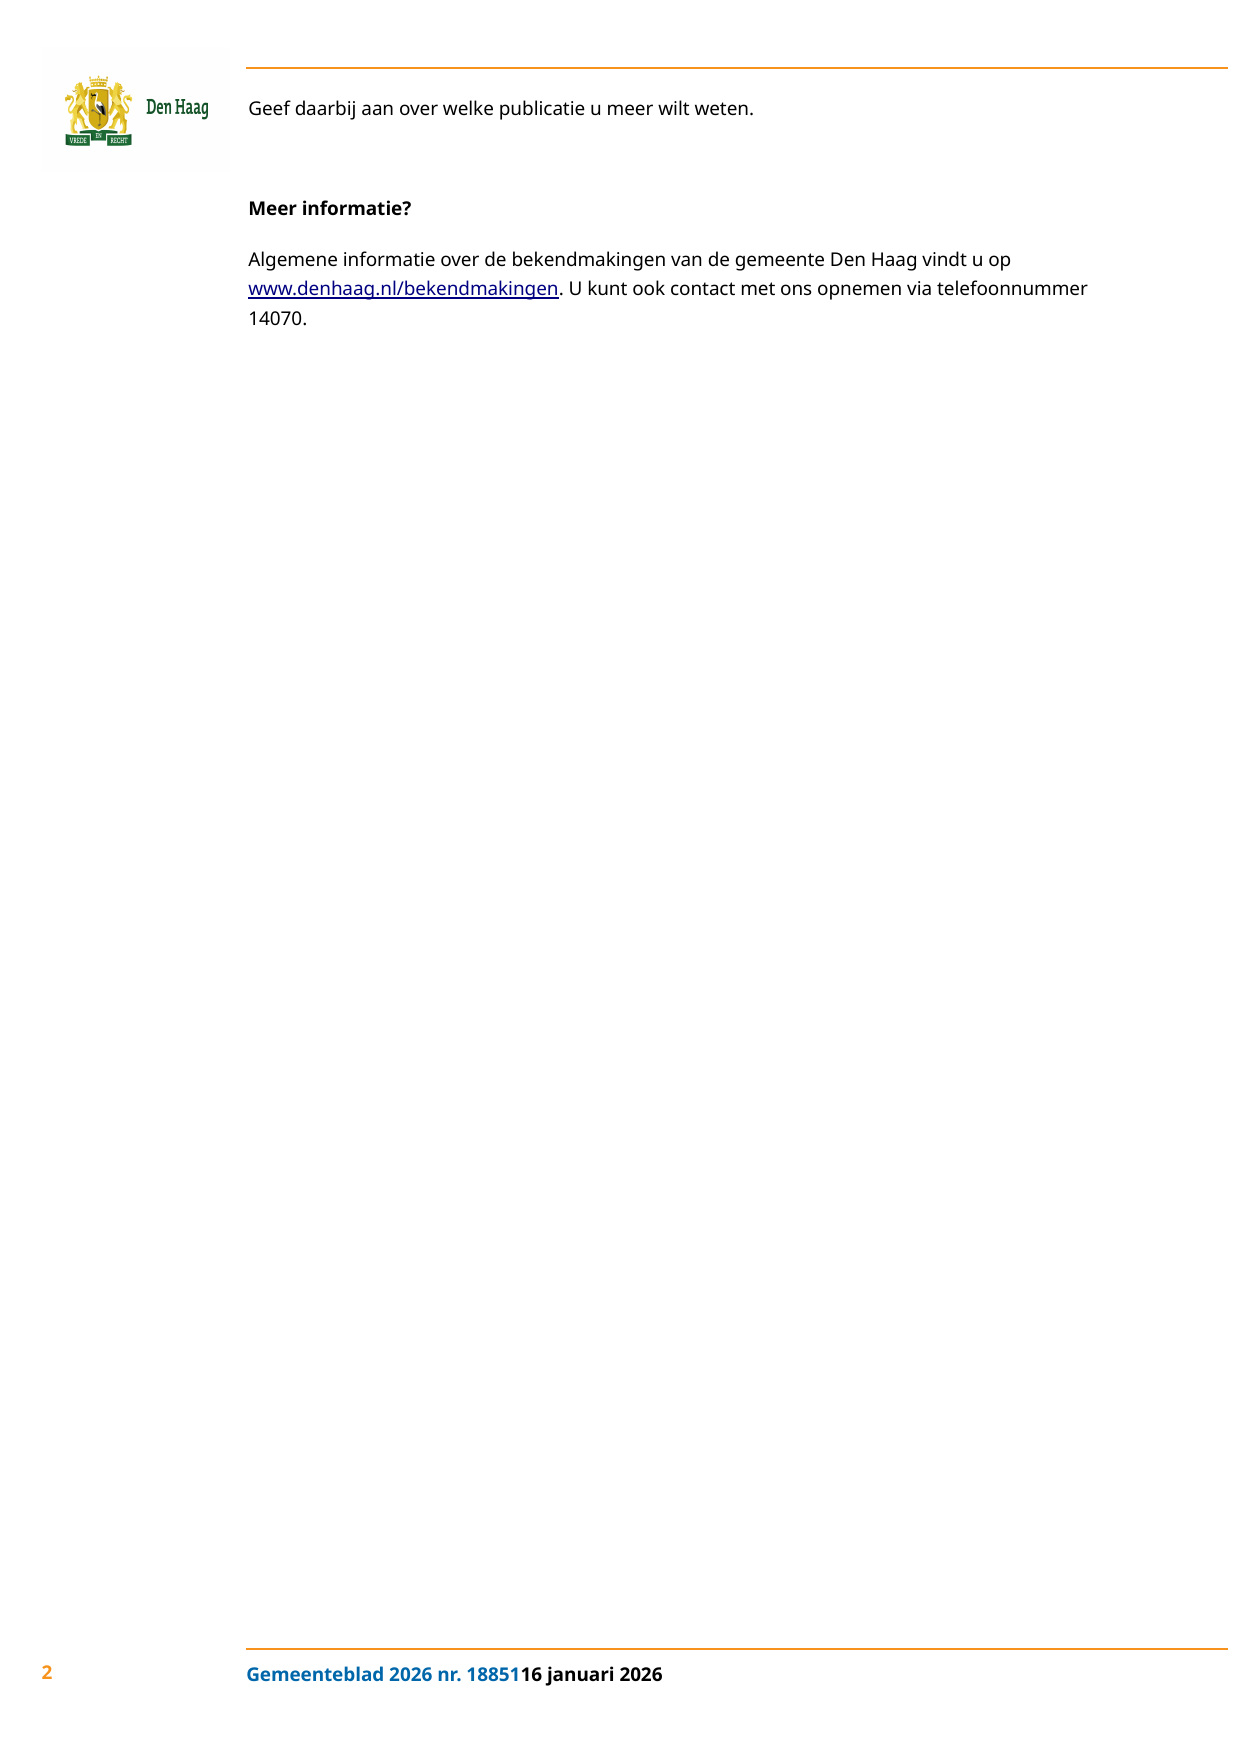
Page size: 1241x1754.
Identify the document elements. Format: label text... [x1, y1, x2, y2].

picture [41, 47, 231, 172]
text Meer informatie? [248, 196, 1152, 221]
text Geef daarbij aan over welke publicatie u meer wilt weten. [248, 95, 1152, 121]
text Algemene informatie over de bekendmakingen van de gemeente Den Haag vindt u op www.denhaag.nl/bekendmakingen. U kunt ook contact met ons opnemen via telefoonnummer 14070. [248, 246, 1152, 331]
